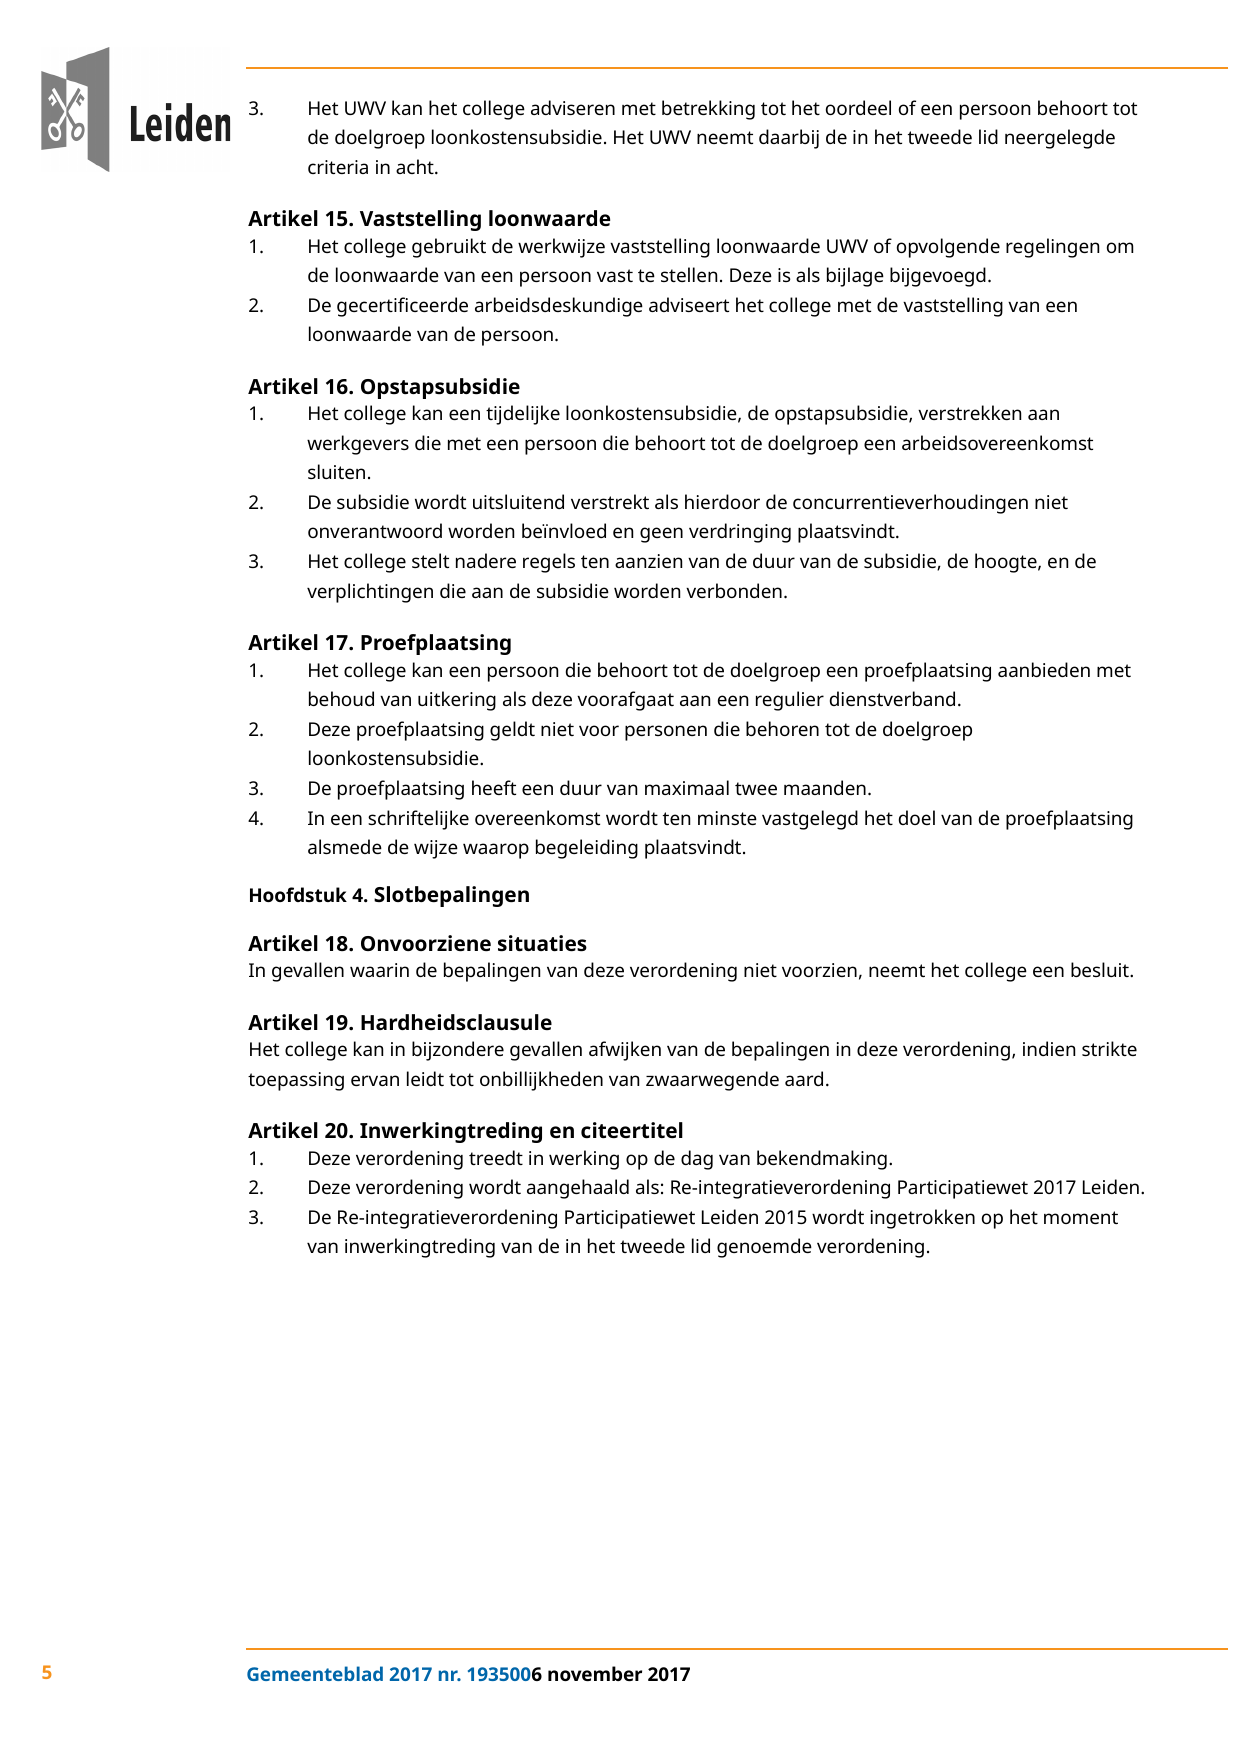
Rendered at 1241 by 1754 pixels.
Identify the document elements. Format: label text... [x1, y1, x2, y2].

text Het college kan in bijzondere gevallen afwijken van de bepalingen in deze verordening, indien strikte toepassing ervan leidt tot onbillijkheden van zwaarwegende aard. [248, 1036, 1152, 1092]
text Artikel 20. Inwerkingtreding en citeertitel [248, 1116, 1152, 1145]
text Artikel 17. Proefplaatsing [248, 628, 1152, 657]
text Artikel 15. Vaststelling loonwaarde [248, 204, 1152, 233]
picture [41, 47, 231, 172]
list Deze verordening wordt aangehaald als: Re-integratieverordening Participatiewet 2017 Leiden. [248, 1174, 1152, 1200]
text Artikel 18. Onvoorziene situaties [248, 929, 1152, 958]
text Artikel 19. Hardheidsclausule [248, 1008, 1152, 1036]
text Hoofdstuk 4. Slotbepalingen [248, 880, 1152, 908]
list De subsidie wordt uitsluitend verstrekt als hierdoor de concurrentieverhoudingen niet onverantwoord worden beïnvloed en geen verdringing plaatsvindt. [248, 489, 1152, 544]
list Het college kan een tijdelijke loonkostensubsidie, de opstapsubsidie, verstrekken aan werkgevers die met een persoon die behoort tot de doelgroep een arbeidsovereenkomst sluiten. [248, 400, 1152, 485]
text In gevallen waarin de bepalingen van deze verordening niet voorzien, neemt het college een besluit. [248, 958, 1152, 983]
list De Re-integratieverordening Participatiewet Leiden 2015 wordt ingetrokken op het moment van inwerkingtreding van de in het tweede lid genoemde verordening. [248, 1204, 1152, 1259]
list Het college stelt nadere regels ten aanzien van de duur van de subsidie, de hoogte, en de verplichtingen die aan de subsidie worden verbonden. [248, 548, 1152, 604]
list Deze proefplaatsing geldt niet voor personen die behoren tot de doelgroep loonkostensubsidie. [248, 716, 1152, 771]
list De proefplaatsing heeft een duur van maximaal twee maanden. [248, 775, 1152, 801]
list In een schriftelijke overeenkomst wordt ten minste vastgelegd het doel van de proefplaatsing alsmede de wijze waarop begeleiding plaatsvindt. [248, 805, 1152, 860]
list Het college gebruikt de werkwijze vaststelling loonwaarde UWV of opvolgende regelingen om de loonwaarde van een persoon vast te stellen. Deze is als bijlage bijgevoegd. [248, 233, 1152, 288]
list Het UWV kan het college adviseren met betrekking tot het oordeel of een persoon behoort tot de doelgroep loonkostensubsidie. Het UWV neemt daarbij de in het tweede lid neergelegde criteria in acht. [248, 95, 1152, 180]
list De gecertificeerde arbeidsdeskundige adviseert het college met de vaststelling van een loonwaarde van de persoon. [248, 292, 1152, 347]
list Het college kan een persoon die behoort tot de doelgroep een proefplaatsing aanbieden met behoud van uitkering als deze voorafgaat aan een regulier dienstverband. [248, 657, 1152, 712]
text Artikel 16. Opstapsubsidie [248, 372, 1152, 400]
list Deze verordening treedt in werking op de dag van bekendmaking. [248, 1145, 1152, 1171]
